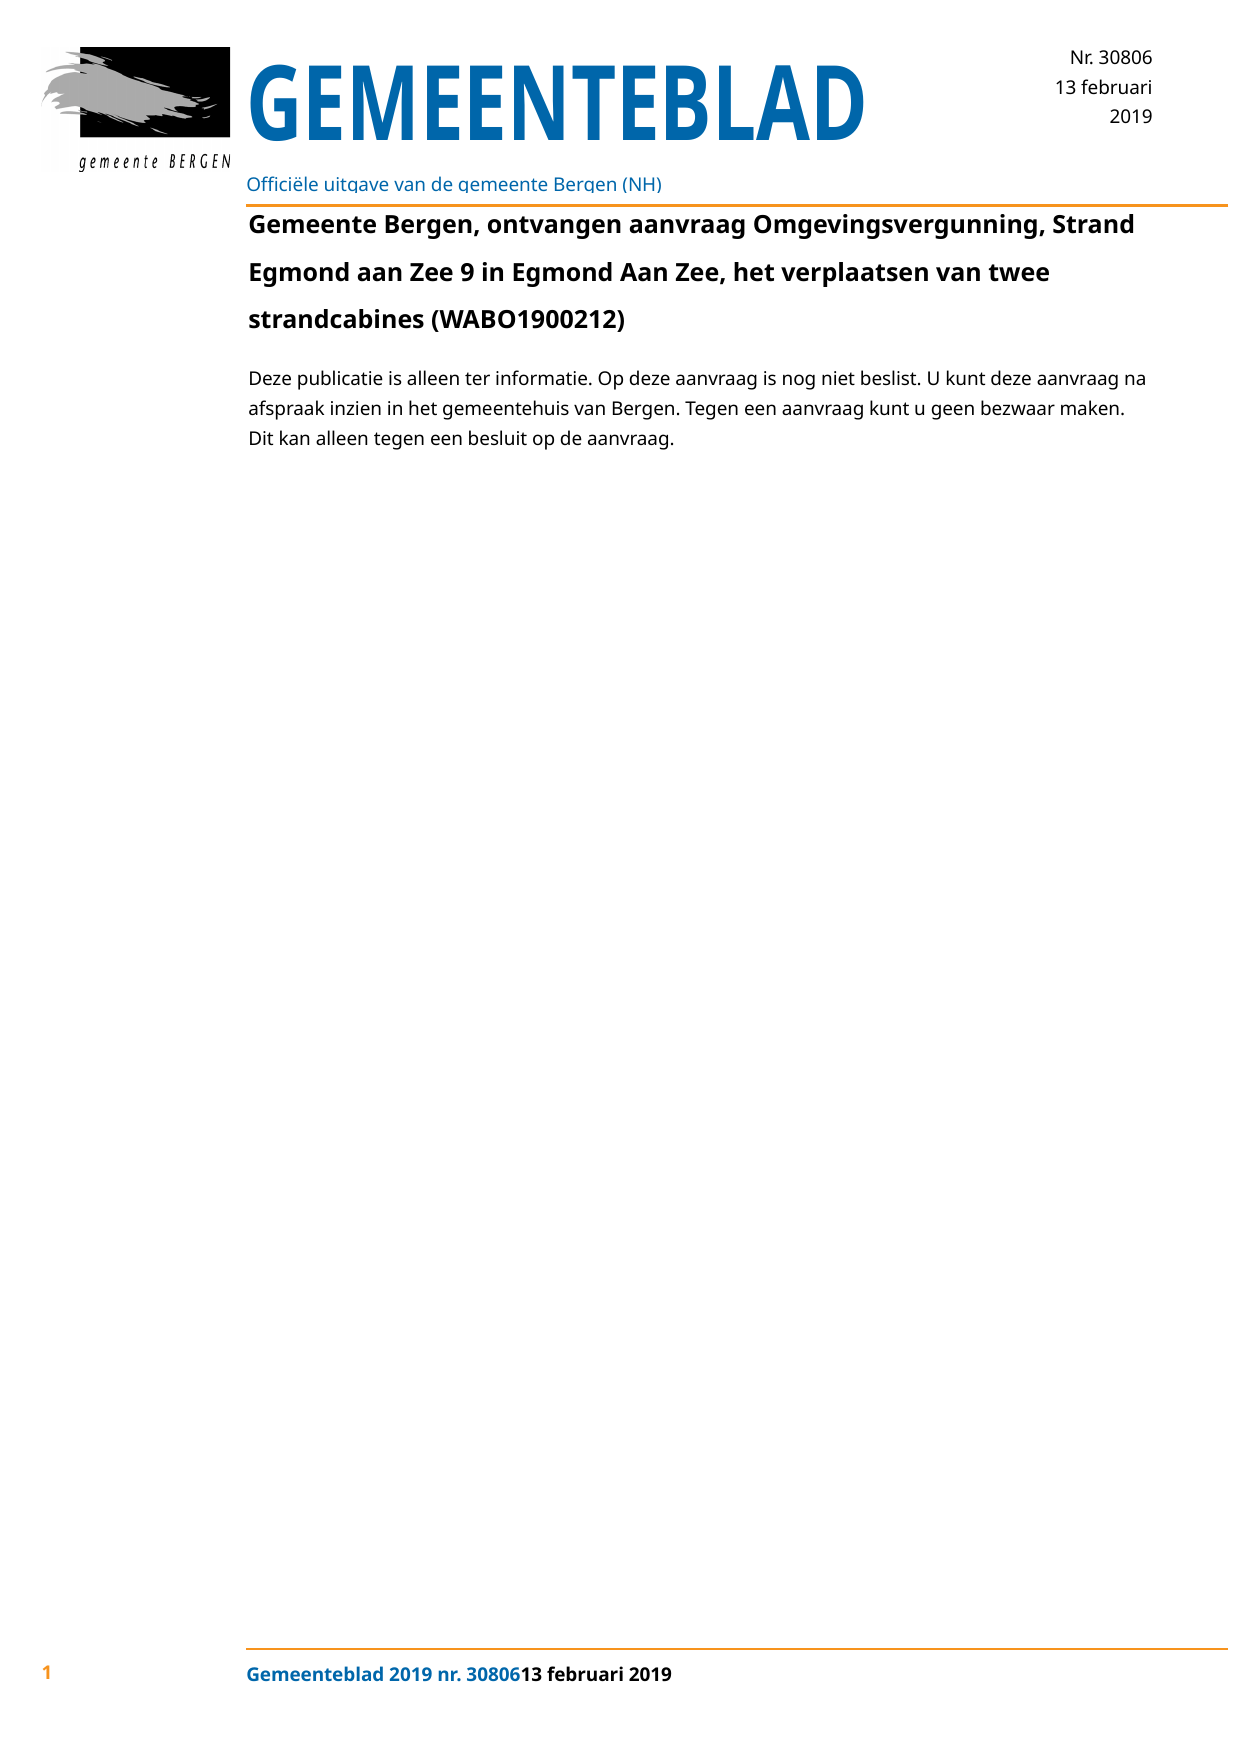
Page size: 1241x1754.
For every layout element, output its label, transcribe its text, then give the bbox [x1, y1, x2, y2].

text Deze publicatie is alleen ter informatie. Op deze aanvraag is nog niet beslist. U kunt deze aanvraag na afspraak inzien in het gemeentehuis van Bergen. Tegen een aanvraag kunt u geen bezwaar maken. Dit kan alleen tegen een besluit op de aanvraag. [248, 366, 1152, 450]
text Gemeente Bergen, ontvangen aanvraag Omgevingsvergunning, Strand Egmond aan Zee 9 in Egmond Aan Zee, het verplaatsen van twee strandcabines (WABO1900212) [248, 207, 1152, 336]
picture [41, 47, 231, 172]
